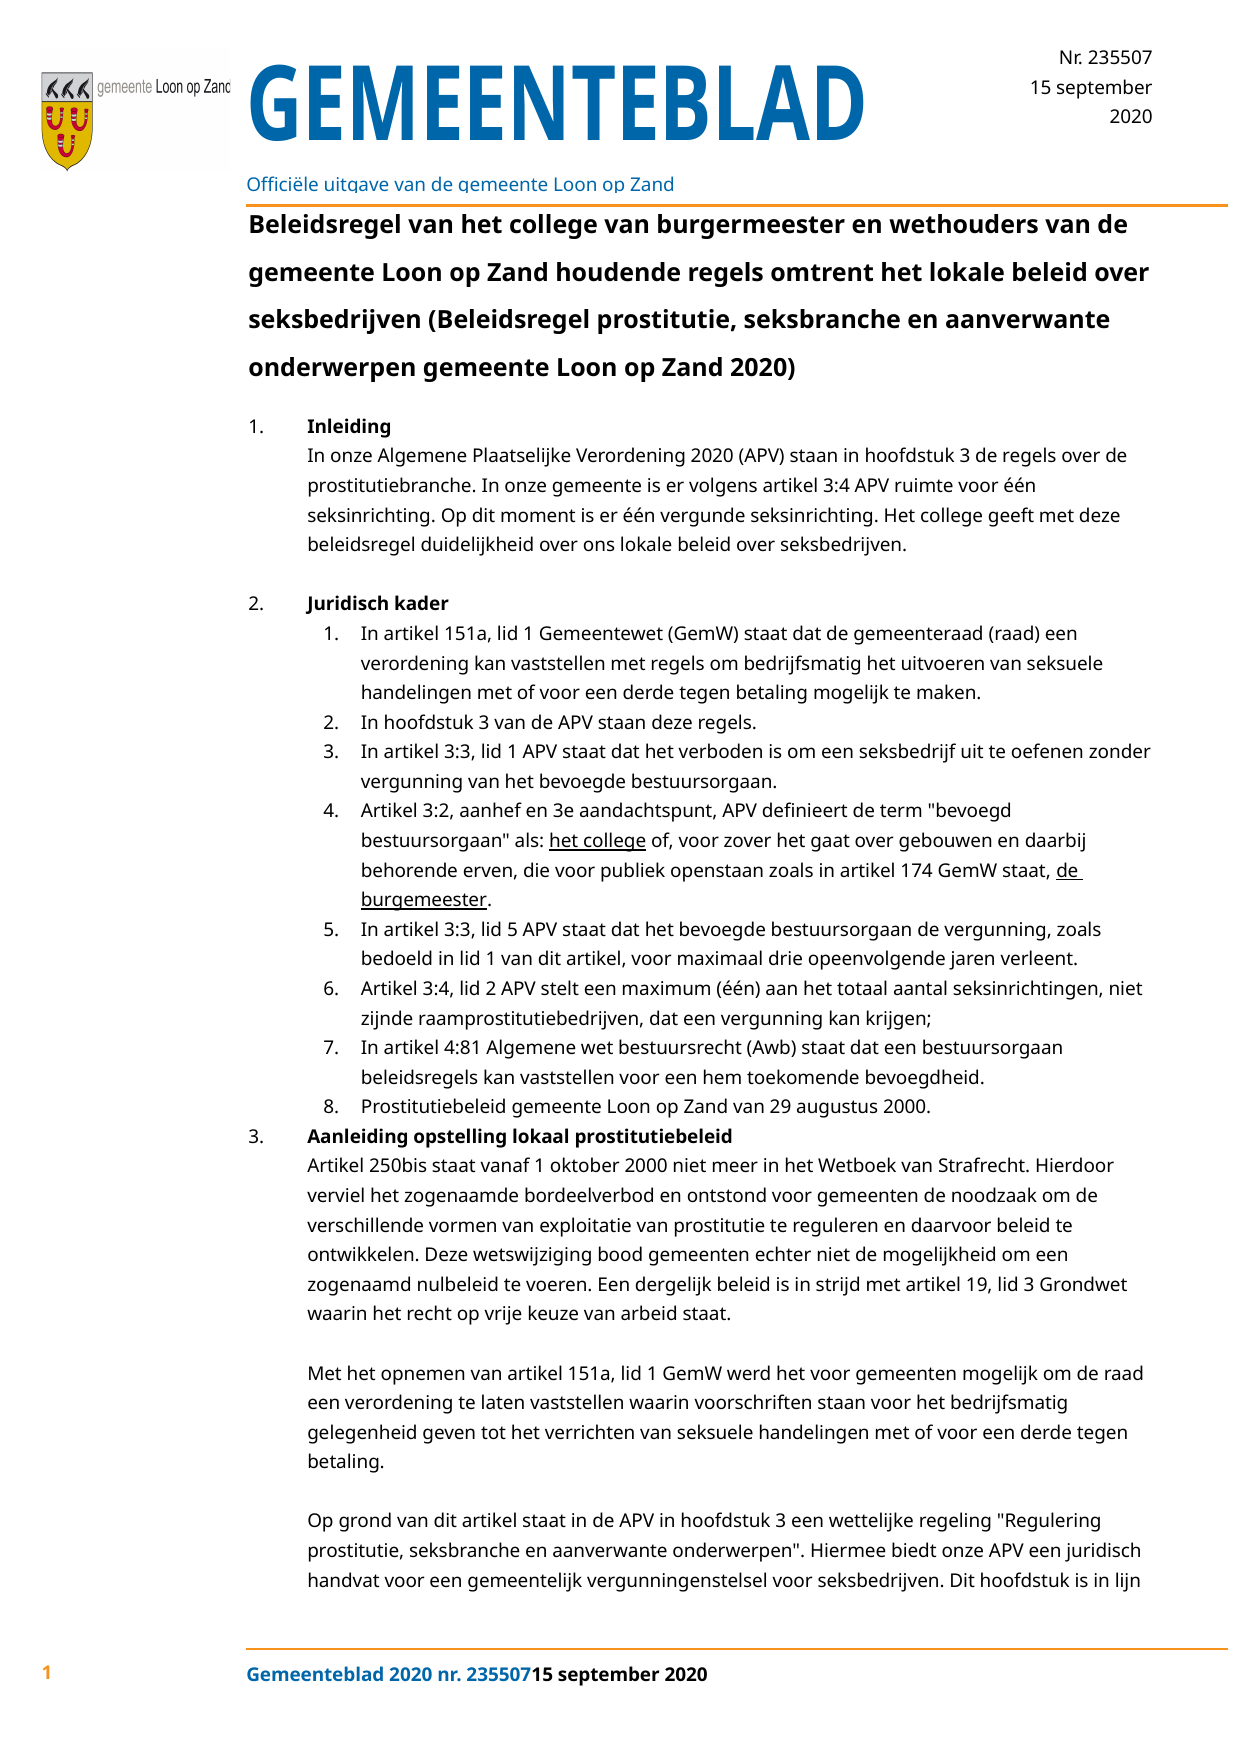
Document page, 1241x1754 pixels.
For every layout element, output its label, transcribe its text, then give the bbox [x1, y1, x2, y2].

list In onze Algemene Plaatselijke Verordening 2020 (APV) staan in hoofdstuk 3 de regels over de prostitutiebranche. In onze gemeente is er volgens artikel 3:4 APV ruimte voor één seksinrichting. Op dit moment is er één vergunde seksinrichting. Het college geeft met deze beleidsregel duidelijkheid over ons lokale beleid over seksbedrijven. [248, 443, 1152, 557]
list In artikel 151a, lid 1 Gemeentewet (GemW) staat dat de gemeenteraad (raad) een verordening kan vaststellen met regels om bedrijfsmatig het uitvoeren van seksuele handelingen met of voor een derde tegen betaling mogelijk te maken. [323, 620, 1152, 705]
list Met het opnemen van artikel 151a, lid 1 GemW werd het voor gemeenten mogelijk om de raad een verordening te laten vaststellen waarin voorschriften staan voor het bedrijfsmatig gelegenheid geven tot het verrichten van seksuele handelingen met of voor een derde tegen betaling. [248, 1360, 1152, 1474]
list Op grond van dit artikel staat in de APV in hoofdstuk 3 een wettelijke regeling "Regulering prostitutie, seksbranche en aanverwante onderwerpen". Hiermee biedt onze APV een juridisch handvat voor een gemeentelijk vergunningenstelsel voor seksbedrijven. Dit hoofdstuk is in lijn [248, 1508, 1152, 1593]
list In artikel 3:3, lid 5 APV staat dat het bevoegde bestuursorgaan de vergunning, zoals bedoeld in lid 1 van dit artikel, voor maximaal drie opeenvolgende jaren verleent. [323, 916, 1152, 971]
list Juridisch kader [248, 591, 1152, 616]
list In artikel 3:3, lid 1 APV staat dat het verboden is om een seksbedrijf uit te oefenen zonder vergunning van het bevoegde bestuursorgaan. [323, 738, 1152, 794]
list Artikel 3:4, lid 2 APV stelt een maximum (één) aan het totaal aantal seksinrichtingen, niet zijnde raamprostitutiebedrijven, dat een vergunning kan krijgen; [323, 975, 1152, 1031]
list Artikel 3:2, aanhef en 3e aandachtspunt, APV definieert de term "bevoegd bestuursorgaan" als: het college of, voor zover het gaat over gebouwen en daarbij behorende erven, die voor publiek openstaan zoals in artikel 174 GemW staat, de burgemeester. [323, 798, 1152, 912]
text Beleidsregel van het college van burgermeester en wethouders van de gemeente Loon op Zand houdende regels omtrent het lokale beleid over seksbedrijven (Beleidsregel prostitutie, seksbranche en aanverwante onderwerpen gemeente Loon op Zand 2020) [248, 207, 1152, 384]
list Artikel 250bis staat vanaf 1 oktober 2000 niet meer in het Wetboek van Strafrecht. Hierdoor verviel het zogenaamde bordeelverbod en ontstond voor gemeenten de noodzaak om de verschillende vormen van exploitatie van prostitutie te reguleren en daarvoor beleid te ontwikkelen. Deze wetswijziging bood gemeenten echter niet de mogelijkheid om een zogenaamd nulbeleid te voeren. Een dergelijk beleid is in strijd met artikel 19, lid 3 Grondwet waarin het recht op vrije keuze van arbeid staat. [248, 1153, 1152, 1326]
list Inleiding [248, 413, 1152, 439]
list In artikel 4:81 Algemene wet bestuursrecht (Awb) staat dat een bestuursorgaan beleidsregels kan vaststellen voor een hem toekomende bevoegdheid. [323, 1034, 1152, 1090]
list Aanleiding opstelling lokaal prostitutiebeleid [248, 1123, 1152, 1149]
list Prostitutiebeleid gemeente Loon op Zand van 29 augustus 2000. [323, 1093, 1152, 1119]
picture [41, 47, 231, 172]
list In hoofdstuk 3 van de APV staan deze regels. [323, 709, 1152, 735]
